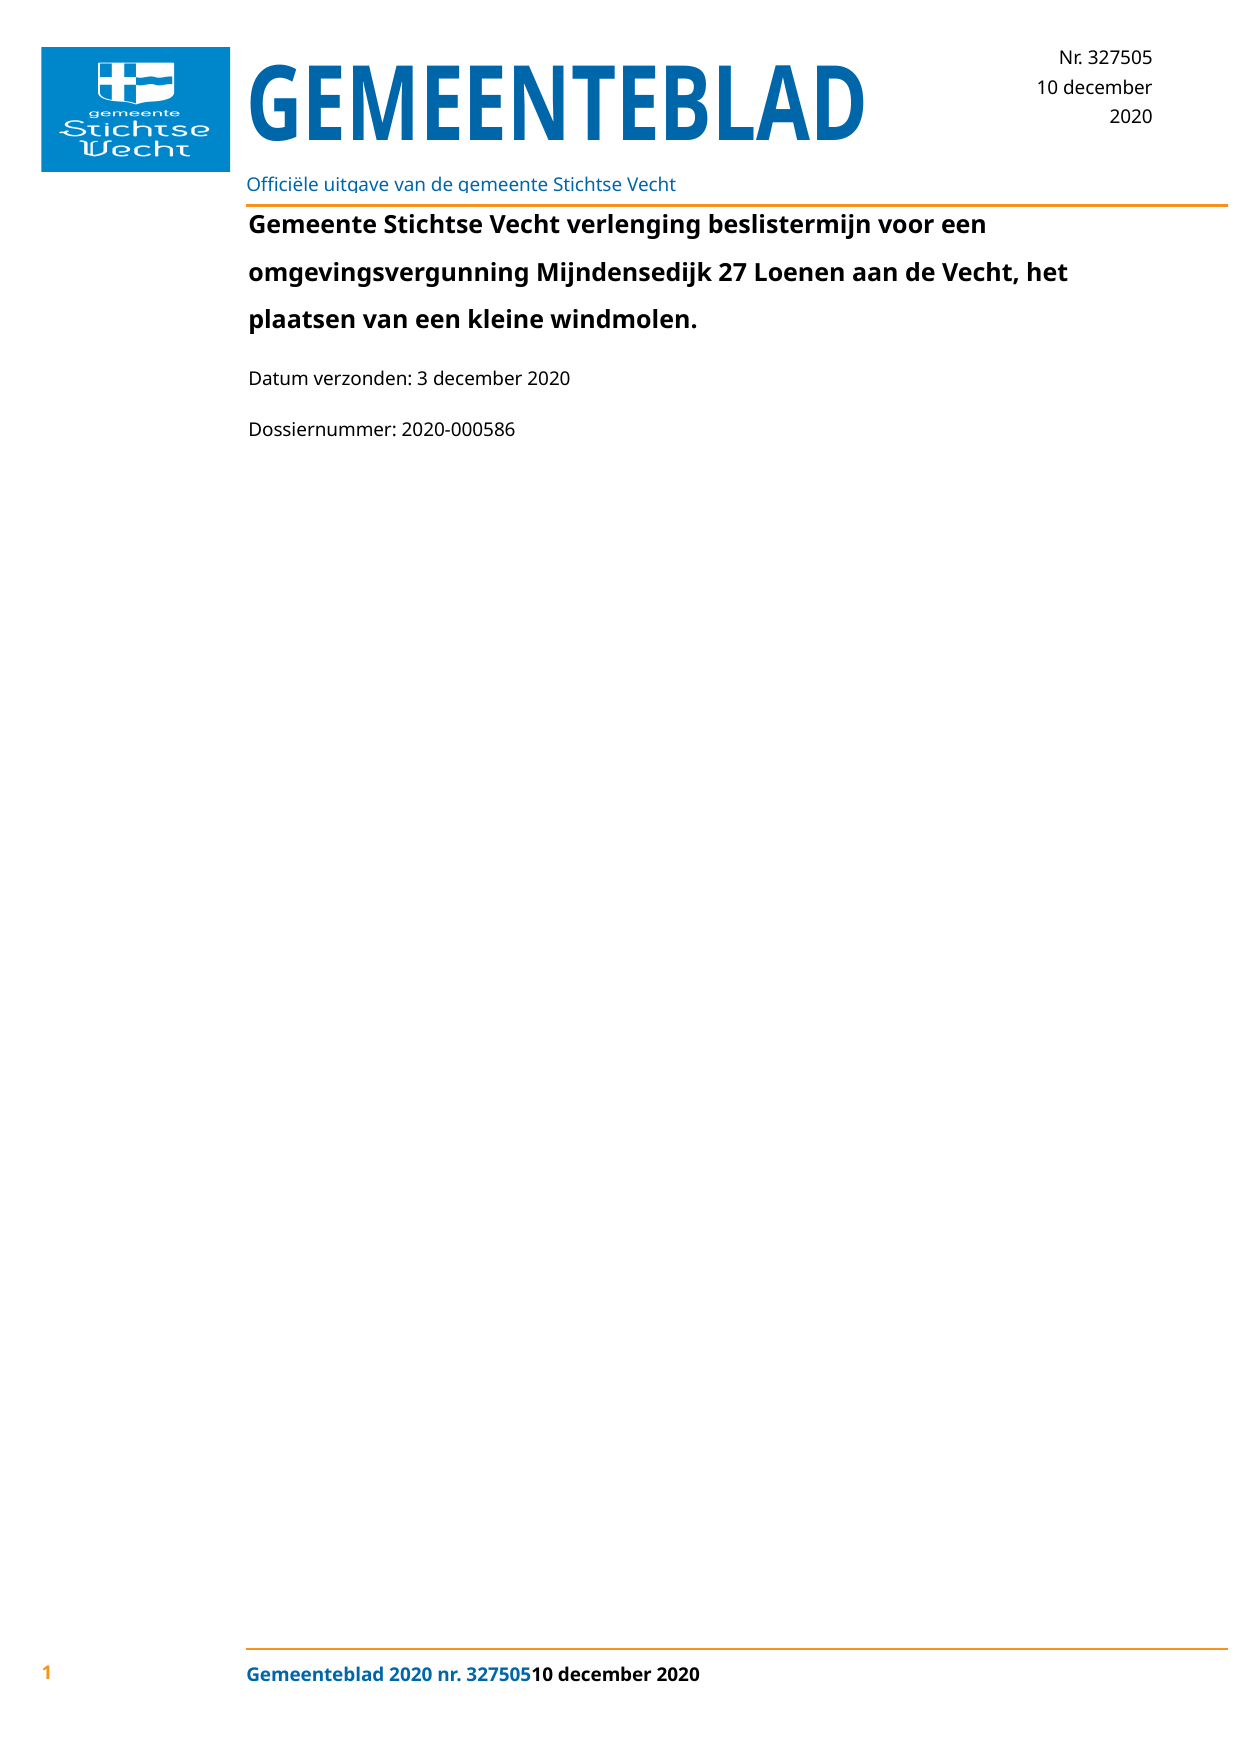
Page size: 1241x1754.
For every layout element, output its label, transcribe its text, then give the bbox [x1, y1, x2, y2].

text Dossiernummer: 2020-000586 [248, 416, 1152, 442]
picture [99, 63, 135, 101]
picture [137, 63, 174, 103]
text Gemeente Stichtse Vecht verlenging beslistermijn voor een omgevingsvergunning Mijndensedijk 27 Loenen aan de Vecht, het plaatsen van een kleine windmolen. [248, 207, 1152, 336]
text Datum verzonden: 3 december 2020 [248, 366, 1152, 391]
